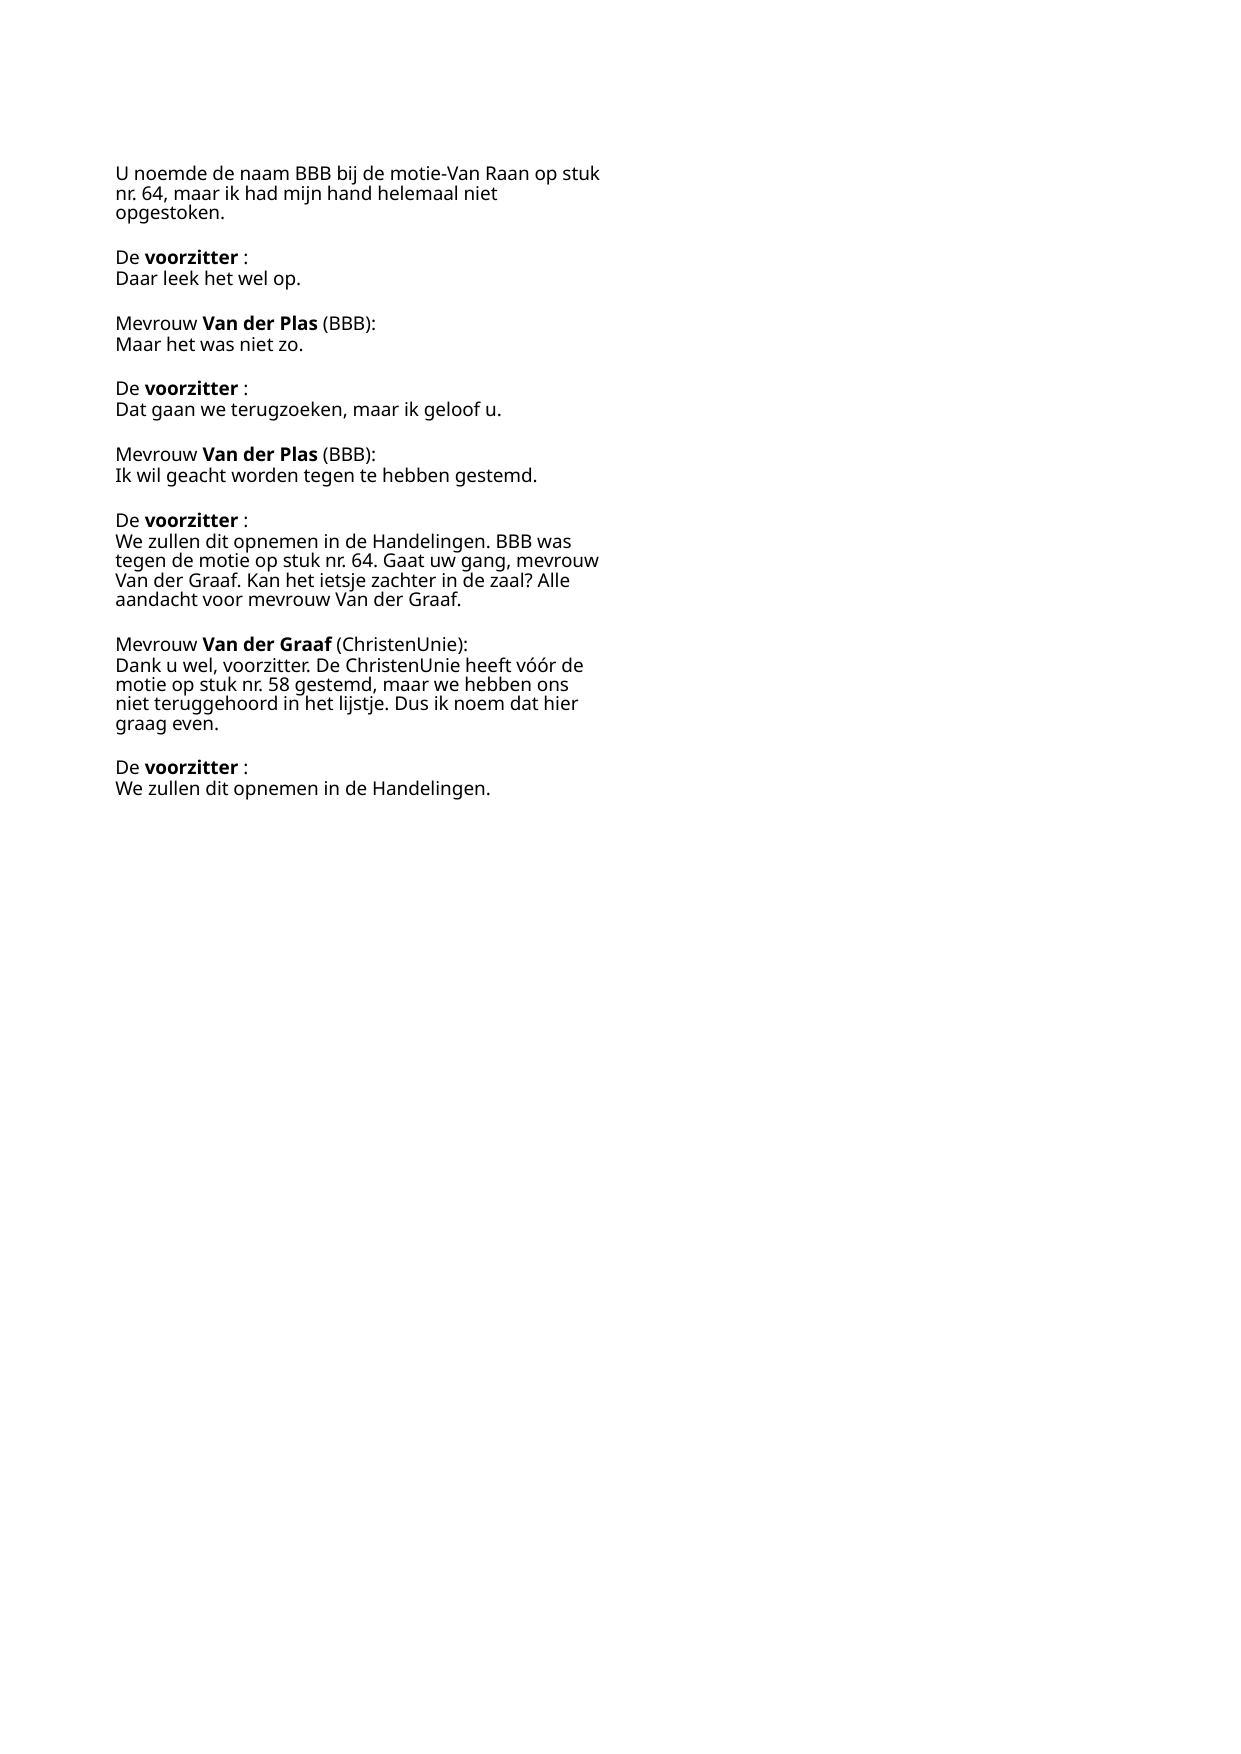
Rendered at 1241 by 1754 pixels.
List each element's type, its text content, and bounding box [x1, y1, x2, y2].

text De voorzitter : [115, 754, 605, 780]
text De voorzitter : [115, 376, 605, 401]
text We zullen dit opnemen in de Handelingen. BBB was tegen de motie op stuk nr. 64. Gaat uw gang, mevrouw Van der Graaf. Kan het ietsje zachter in de zaal? Alle aandacht voor mevrouw Van der Graaf. [115, 533, 605, 610]
text Mevrouw Van der Plas (BBB): [115, 441, 605, 467]
text Dank u wel, voorzitter. De ChristenUnie heeft vóór de motie op stuk nr. 58 gestemd, maar we hebben ons niet teruggehoord in het lijstje. Dus ik noem dat hier graag even. [115, 657, 605, 734]
text Ik wil geacht worden tegen te hebben gestemd. [115, 467, 605, 486]
text Daar leek het wel op. [115, 270, 605, 289]
text De voorzitter : [115, 507, 605, 533]
text We zullen dit opnemen in de Handelingen. [115, 780, 605, 799]
text Dat gaan we terugzoeken, maar ik geloof u. [115, 401, 605, 421]
text Mevrouw Van der Plas (BBB): [115, 310, 605, 336]
text Maar het was niet zo. [115, 336, 605, 355]
text Mevrouw Van der Graaf (ChristenUnie): [115, 631, 605, 657]
text U noemde de naam BBB bij de motie-Van Raan op stuk nr. 64, maar ik had mijn hand helemaal niet opgestoken. [115, 165, 605, 223]
text De voorzitter : [115, 244, 605, 270]
